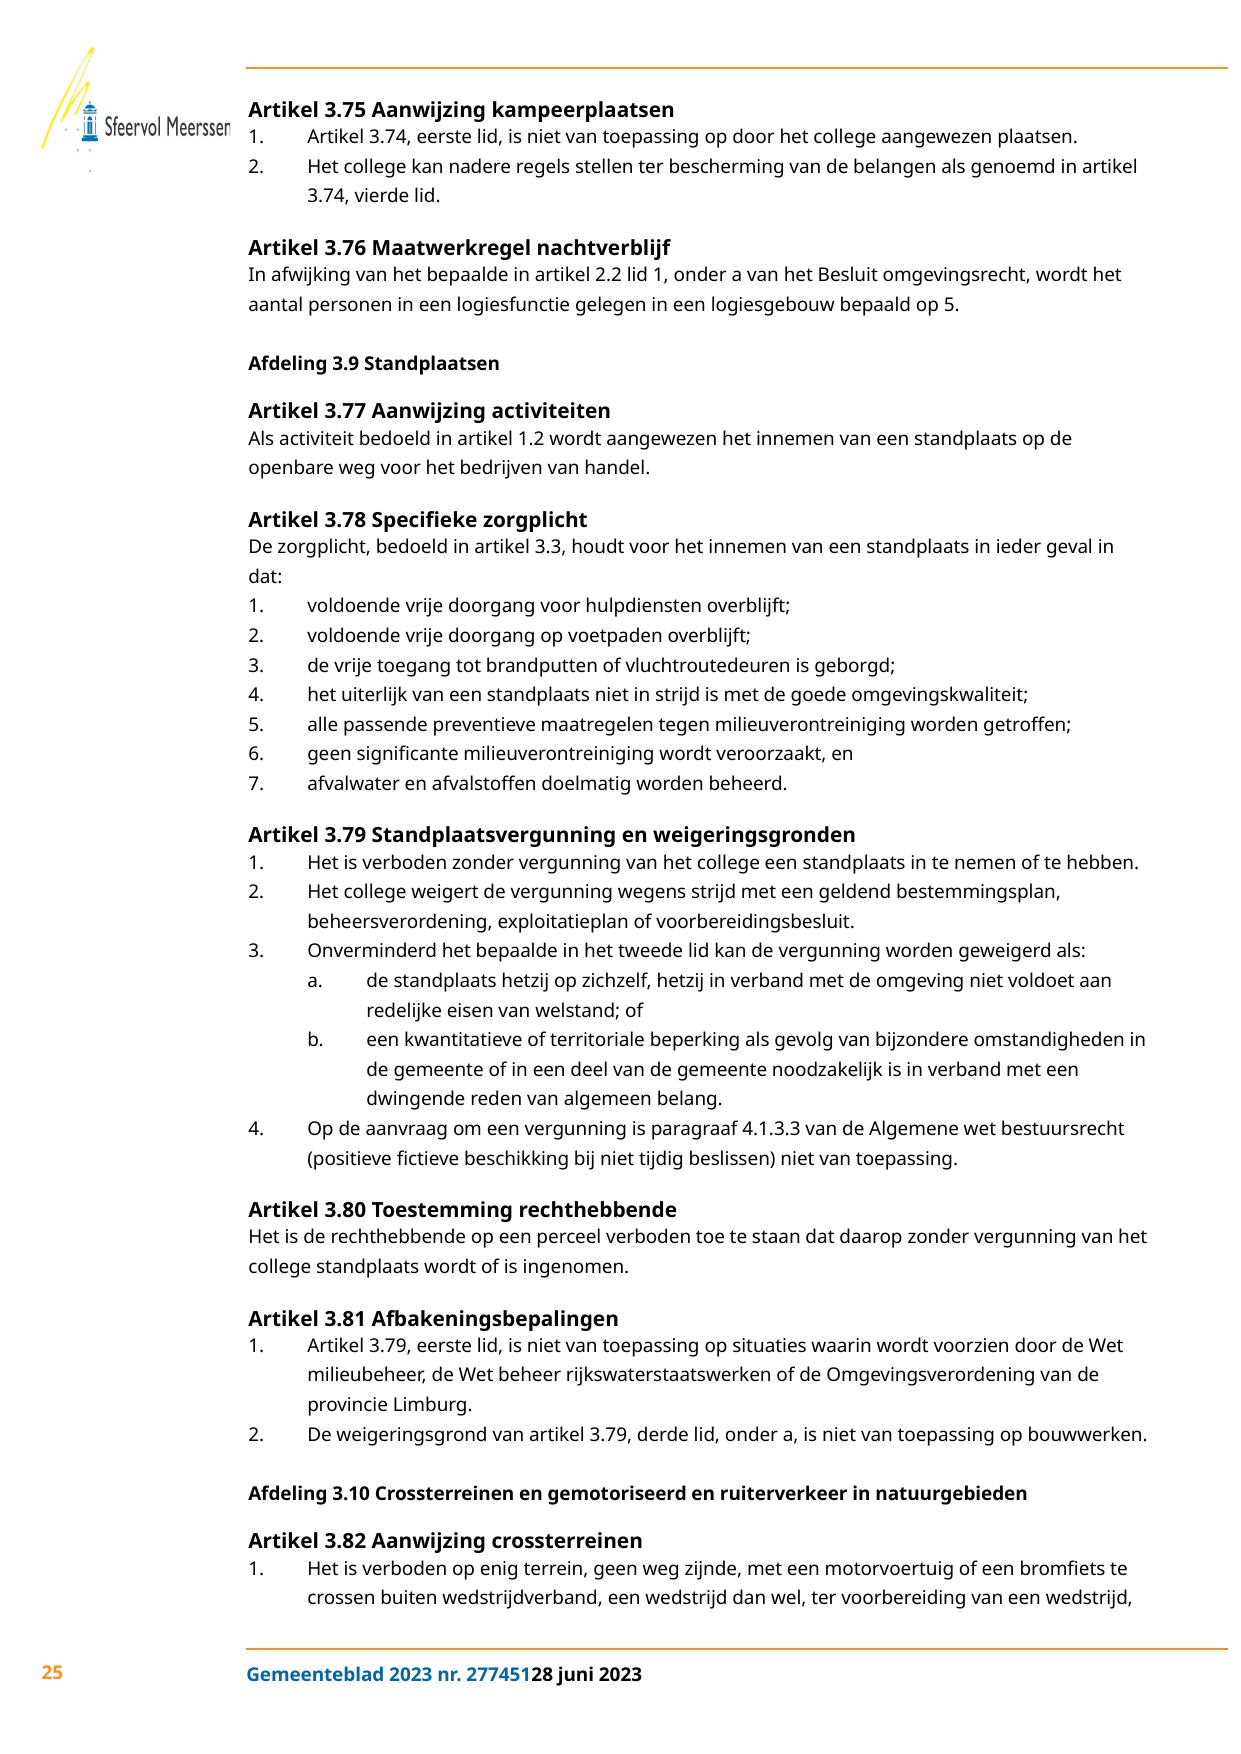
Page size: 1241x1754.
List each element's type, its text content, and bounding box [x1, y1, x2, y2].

list Het is verboden zonder vergunning van het college een standplaats in te nemen of te hebben. [248, 849, 1152, 875]
text Artikel 3.79 Standplaatsvergunning en weigeringsgronden [248, 821, 1152, 849]
list de standplaats hetzij op zichzelf, hetzij in verband met de omgeving niet voldoet aan redelijke eisen van welstand; of [307, 967, 1152, 1023]
list een kwantitatieve of territoriale beperking als gevolg van bijzondere omstandigheden in de gemeente of in een deel van de gemeente noodzakelijk is in verband met een dwingende reden van algemeen belang. [307, 1026, 1152, 1111]
text Afdeling 3.10 Crossterreinen en gemotoriseerd en ruiterverkeer in natuurgebieden [248, 1480, 1152, 1506]
list De weigeringsgrond van artikel 3.79, derde lid, onder a, is niet van toepassing op bouwwerken. [248, 1421, 1152, 1447]
list Op de aanvraag om een vergunning is paragraaf 4.1.3.3 van de Algemene wet bestuursrecht (positieve fictieve beschikking bij niet tijdig beslissen) niet van toepassing. [248, 1115, 1152, 1171]
list alle passende preventieve maatregelen tegen milieuverontreiniging worden getroffen; [248, 711, 1152, 737]
text Artikel 3.75 Aanwijzing kampeerplaatsen [248, 95, 1152, 123]
list de vrije toegang tot brandputten of vluchtroutedeuren is geborgd; [248, 652, 1152, 677]
list het uiterlijk van een standplaats niet in strijd is met de goede omgevingskwaliteit; [248, 681, 1152, 707]
text Artikel 3.78 Specifieke zorgplicht [248, 505, 1152, 533]
text Als activiteit bedoeld in artikel 1.2 wordt aangewezen het innemen van een standplaats op de openbare weg voor het bedrijven van handel. [248, 425, 1152, 480]
text Artikel 3.82 Aanwijzing crossterreinen [248, 1527, 1152, 1555]
list afvalwater en afvalstoffen doelmatig worden beheerd. [248, 770, 1152, 796]
list Het college kan nadere regels stellen ter bescherming van de belangen als genoemd in artikel 3.74, vierde lid. [248, 153, 1152, 208]
list geen significante milieuverontreiniging wordt veroorzaakt, en [248, 741, 1152, 766]
list Artikel 3.79, eerste lid, is niet van toepassing op situaties waarin wordt voorzien door de Wet milieubeheer, de Wet beheer rijkswaterstaatswerken of de Omgevingsverordening van de provincie Limburg. [248, 1332, 1152, 1417]
list Artikel 3.74, eerste lid, is niet van toepassing op door het college aangewezen plaatsen. [248, 123, 1152, 149]
text Het is de rechthebbende op een perceel verboden toe te staan dat daarop zonder vergunning van het college standplaats wordt of is ingenomen. [248, 1224, 1152, 1279]
text De zorgplicht, bedoeld in artikel 3.3, houdt voor het innemen van een standplaats in ieder geval in dat: [248, 533, 1152, 589]
list voldoende vrije doorgang voor hulpdiensten overblijft; [248, 593, 1152, 618]
picture [41, 47, 231, 172]
text Artikel 3.81 Afbakeningsbepalingen [248, 1304, 1152, 1332]
list Onverminderd het bepaalde in het tweede lid kan de vergunning worden geweigerd als: [248, 938, 1152, 963]
text Artikel 3.80 Toestemming rechthebbende [248, 1195, 1152, 1224]
text Artikel 3.76 Maatwerkregel nachtverblijf [248, 233, 1152, 261]
list voldoende vrije doorgang op voetpaden overblijft; [248, 622, 1152, 648]
list Het is verboden op enig terrein, geen weg zijnde, met een motorvoertuig of een bromfiets te crossen buiten wedstrijdverband, een wedstrijd dan wel, ter voorbereiding van een wedstrijd, [248, 1555, 1152, 1610]
text Afdeling 3.9 Standplaatsen [248, 350, 1152, 376]
list Het college weigert de vergunning wegens strijd met een geldend bestemmingsplan, beheersverordening, exploitatieplan of voorbereidingsbesluit. [248, 878, 1152, 934]
text Artikel 3.77 Aanwijzing activiteiten [248, 397, 1152, 425]
text In afwijking van het bepaalde in artikel 2.2 lid 1, onder a van het Besluit omgevingsrecht, wordt het aantal personen in een logiesfunctie gelegen in een logiesgebouw bepaald op 5. [248, 261, 1152, 317]
